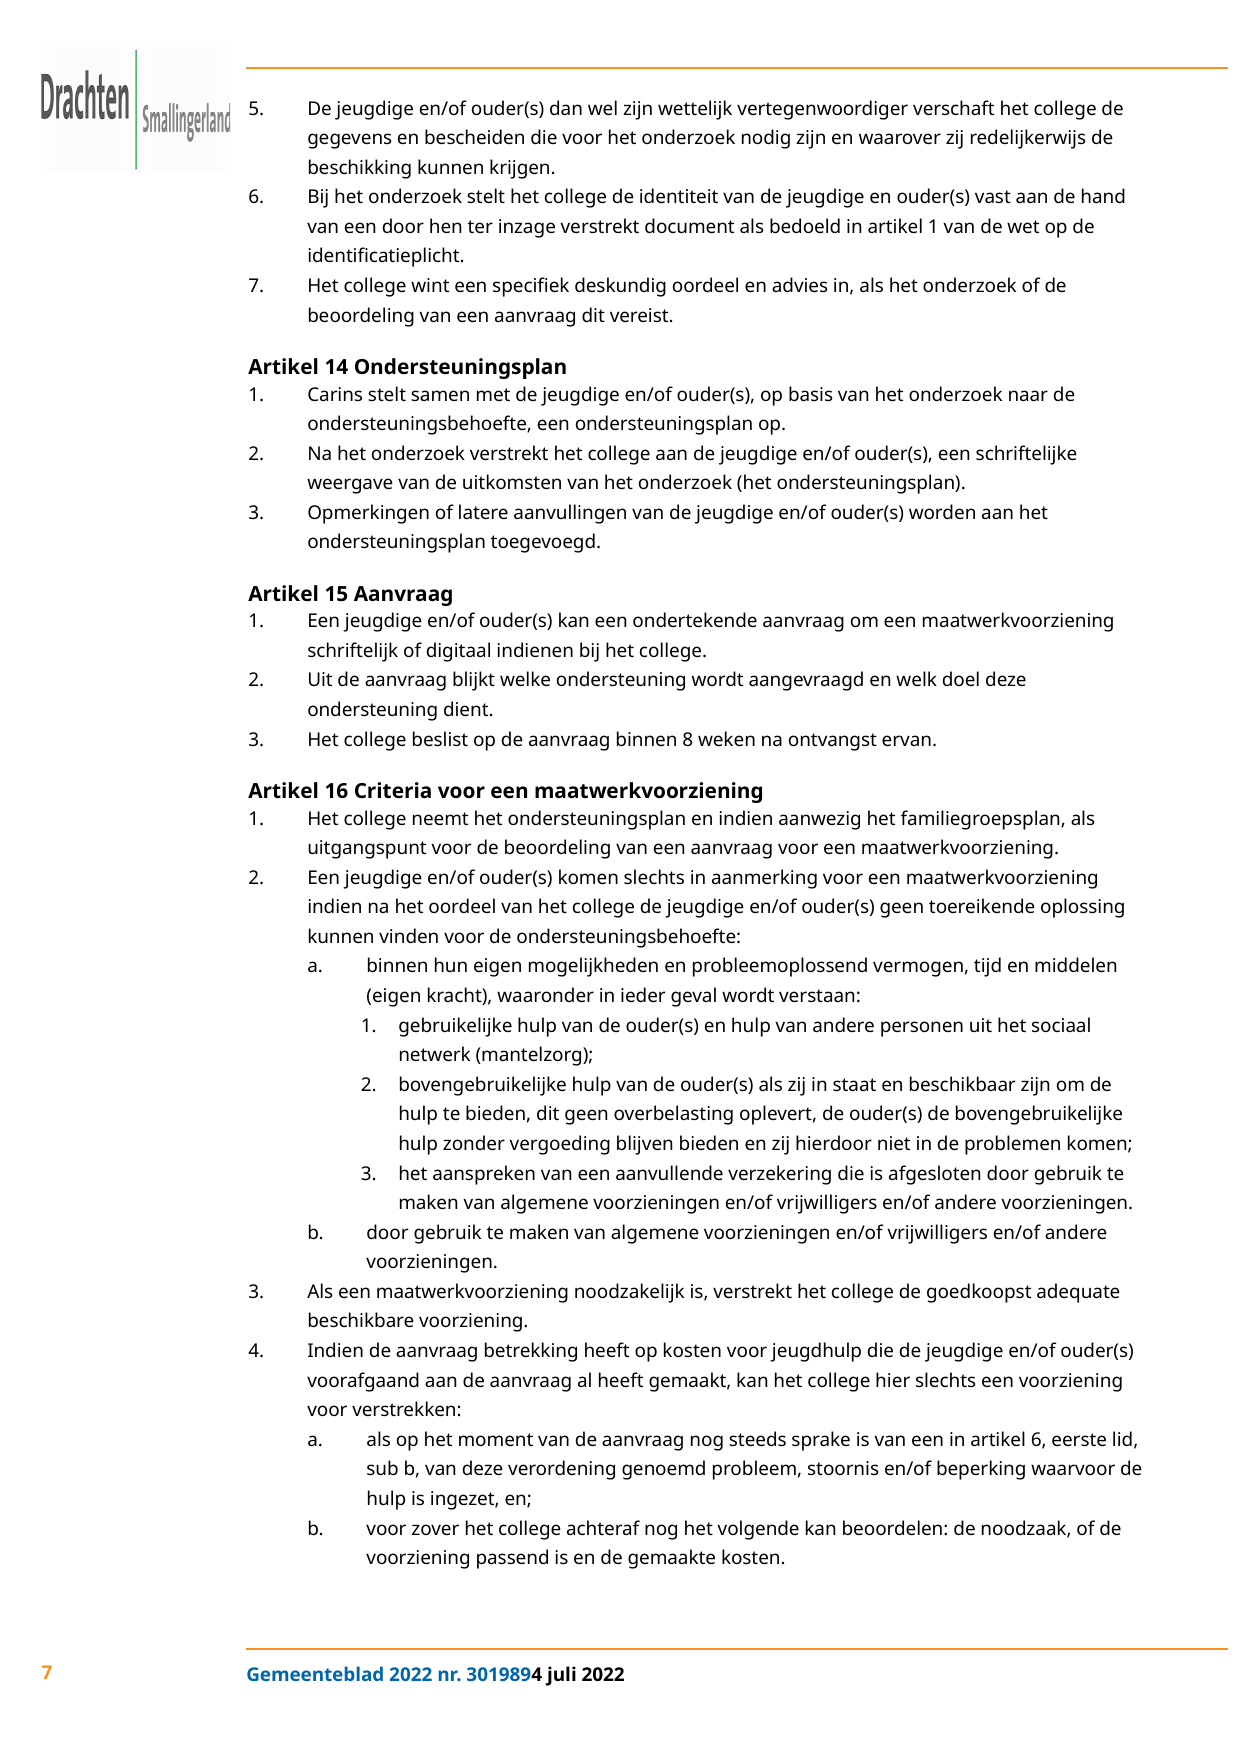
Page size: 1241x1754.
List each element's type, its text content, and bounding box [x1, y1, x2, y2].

list voor zover het college achteraf nog het volgende kan beoordelen: de noodzaak, of de voorziening passend is en de gemaakte kosten. [307, 1515, 1152, 1570]
list als op het moment van de aanvraag nog steeds sprake is van een in artikel 6, eerste lid, sub b, van deze verordening genoemd probleem, stoornis en/of beperking waarvoor de hulp is ingezet, en; [307, 1426, 1152, 1511]
list Als een maatwerkvoorziening noodzakelijk is, verstrekt het college de goedkoopst adequate beschikbare voorziening. [248, 1278, 1152, 1333]
text Artikel 15 Aanvraag [248, 579, 1152, 607]
list Het college beslist op de aanvraag binnen 8 weken na ontvangst ervan. [248, 726, 1152, 752]
list Een jeugdige en/of ouder(s) komen slechts in aanmerking voor een maatwerkvoorziening indien na het oordeel van het college de jeugdige en/of ouder(s) geen toereikende oplossing kunnen vinden voor de ondersteuningsbehoefte: [248, 864, 1152, 949]
list Het college neemt het ondersteuningsplan en indien aanwezig het familiegroepsplan, als uitgangspunt voor de beoordeling van een aanvraag voor een maatwerkvoorziening. [248, 805, 1152, 860]
list Het college wint een specifiek deskundig oordeel en advies in, als het onderzoek of de beoordeling van een aanvraag dit vereist. [248, 272, 1152, 328]
list Opmerkingen of latere aanvullingen van de jeugdige en/of ouder(s) worden aan het ondersteuningsplan toegevoegd. [248, 499, 1152, 554]
list binnen hun eigen mogelijkheden en probleemoplossend vermogen, tijd en middelen (eigen kracht), waaronder in ieder geval wordt verstaan: [307, 953, 1152, 1008]
picture [41, 47, 231, 172]
list Bij het onderzoek stelt het college de identiteit van de jeugdige en ouder(s) vast aan de hand van een door hen ter inzage verstrekt document als bedoeld in artikel 1 van de wet op de identificatieplicht. [248, 183, 1152, 268]
text Artikel 16 Criteria voor een maatwerkvoorziening [248, 776, 1152, 805]
list Uit de aanvraag blijkt welke ondersteuning wordt aangevraagd en welk doel deze ondersteuning dient. [248, 667, 1152, 722]
text Artikel 14 Ondersteuningsplan [248, 352, 1152, 381]
list De jeugdige en/of ouder(s) dan wel zijn wettelijk vertegenwoordiger verschaft het college de gegevens en bescheiden die voor het onderzoek nodig zijn en waarover zij redelijkerwijs de beschikking kunnen krijgen. [248, 95, 1152, 180]
list bovengebruikelijke hulp van de ouder(s) als zij in staat en beschikbaar zijn om de hulp te bieden, dit geen overbelasting oplevert, de ouder(s) de bovengebruikelijke hulp zonder vergoeding blijven bieden en zij hierdoor niet in de problemen komen; [361, 1071, 1152, 1156]
list Een jeugdige en/of ouder(s) kan een ondertekende aanvraag om een maatwerkvoorziening schriftelijk of digitaal indienen bij het college. [248, 607, 1152, 663]
list Indien de aanvraag betrekking heeft op kosten voor jeugdhulp die de jeugdige en/of ouder(s) voorafgaand aan de aanvraag al heeft gemaakt, kan het college hier slechts een voorziening voor verstrekken: [248, 1337, 1152, 1422]
list gebruikelijke hulp van de ouder(s) en hulp van andere personen uit het sociaal netwerk (mantelzorg); [361, 1012, 1152, 1067]
list door gebruik te maken van algemene voorzieningen en/of vrijwilligers en/of andere voorzieningen. [307, 1219, 1152, 1274]
list Na het onderzoek verstrekt het college aan de jeugdige en/of ouder(s), een schriftelijke weergave van de uitkomsten van het onderzoek (het ondersteuningsplan). [248, 440, 1152, 495]
list Carins stelt samen met de jeugdige en/of ouder(s), op basis van het onderzoek naar de ondersteuningsbehoefte, een ondersteuningsplan op. [248, 381, 1152, 436]
list het aanspreken van een aanvullende verzekering die is afgesloten door gebruik te maken van algemene voorzieningen en/of vrijwilligers en/of andere voorzieningen. [361, 1160, 1152, 1215]
